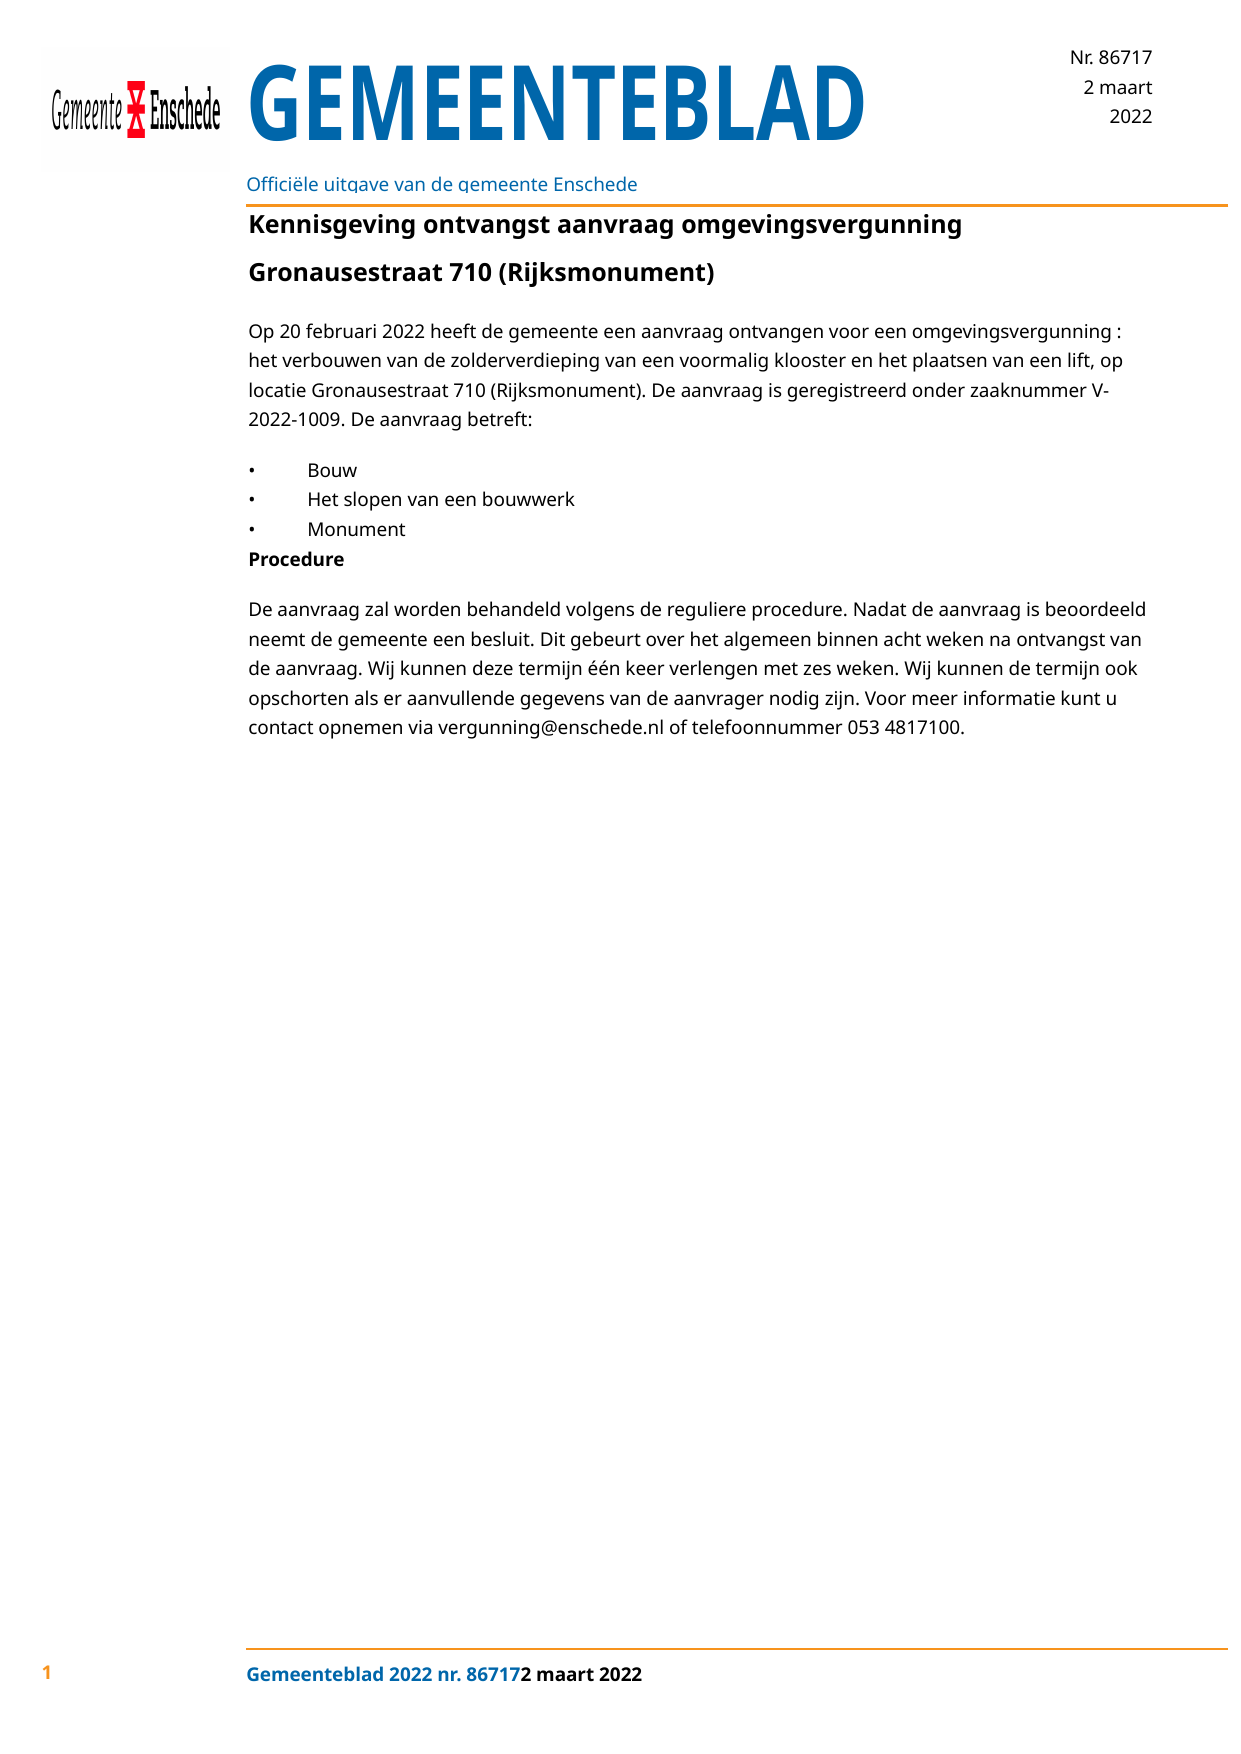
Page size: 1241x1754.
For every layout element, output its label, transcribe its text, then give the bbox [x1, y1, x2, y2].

text Op 20 februari 2022 heeft de gemeente een aanvraag ontvangen voor een omgevingsvergunning : het verbouwen van de zolderverdieping van een voormalig klooster en het plaatsen van een lift, op locatie Gronausestraat 710 (Rijksmonument). De aanvraag is geregistreerd onder zaaknummer V-2022-1009. De aanvraag betreft: [248, 318, 1152, 432]
list Monument [248, 516, 1152, 542]
text Kennisgeving ontvangst aanvraag omgevingsvergunning Gronausestraat 710 (Rijksmonument) [248, 207, 1152, 288]
list Bouw [248, 457, 1152, 483]
text De aanvraag zal worden behandeld volgens de reguliere procedure. Nadat de aanvraag is beoordeeld neemt de gemeente een besluit. Dit gebeurt over het algemeen binnen acht weken na ontvangst van de aanvraag. Wij kunnen deze termijn één keer verlengen met zes weken. Wij kunnen de termijn ook opschorten als er aanvullende gegevens van de aanvrager nodig zijn. Voor meer informatie kunt u contact opnemen via vergunning@enschede.nl of telefoonnummer 053 4817100. [248, 596, 1152, 740]
picture [41, 47, 231, 172]
text Procedure [248, 546, 1152, 572]
list Het slopen van een bouwwerk [248, 487, 1152, 512]
